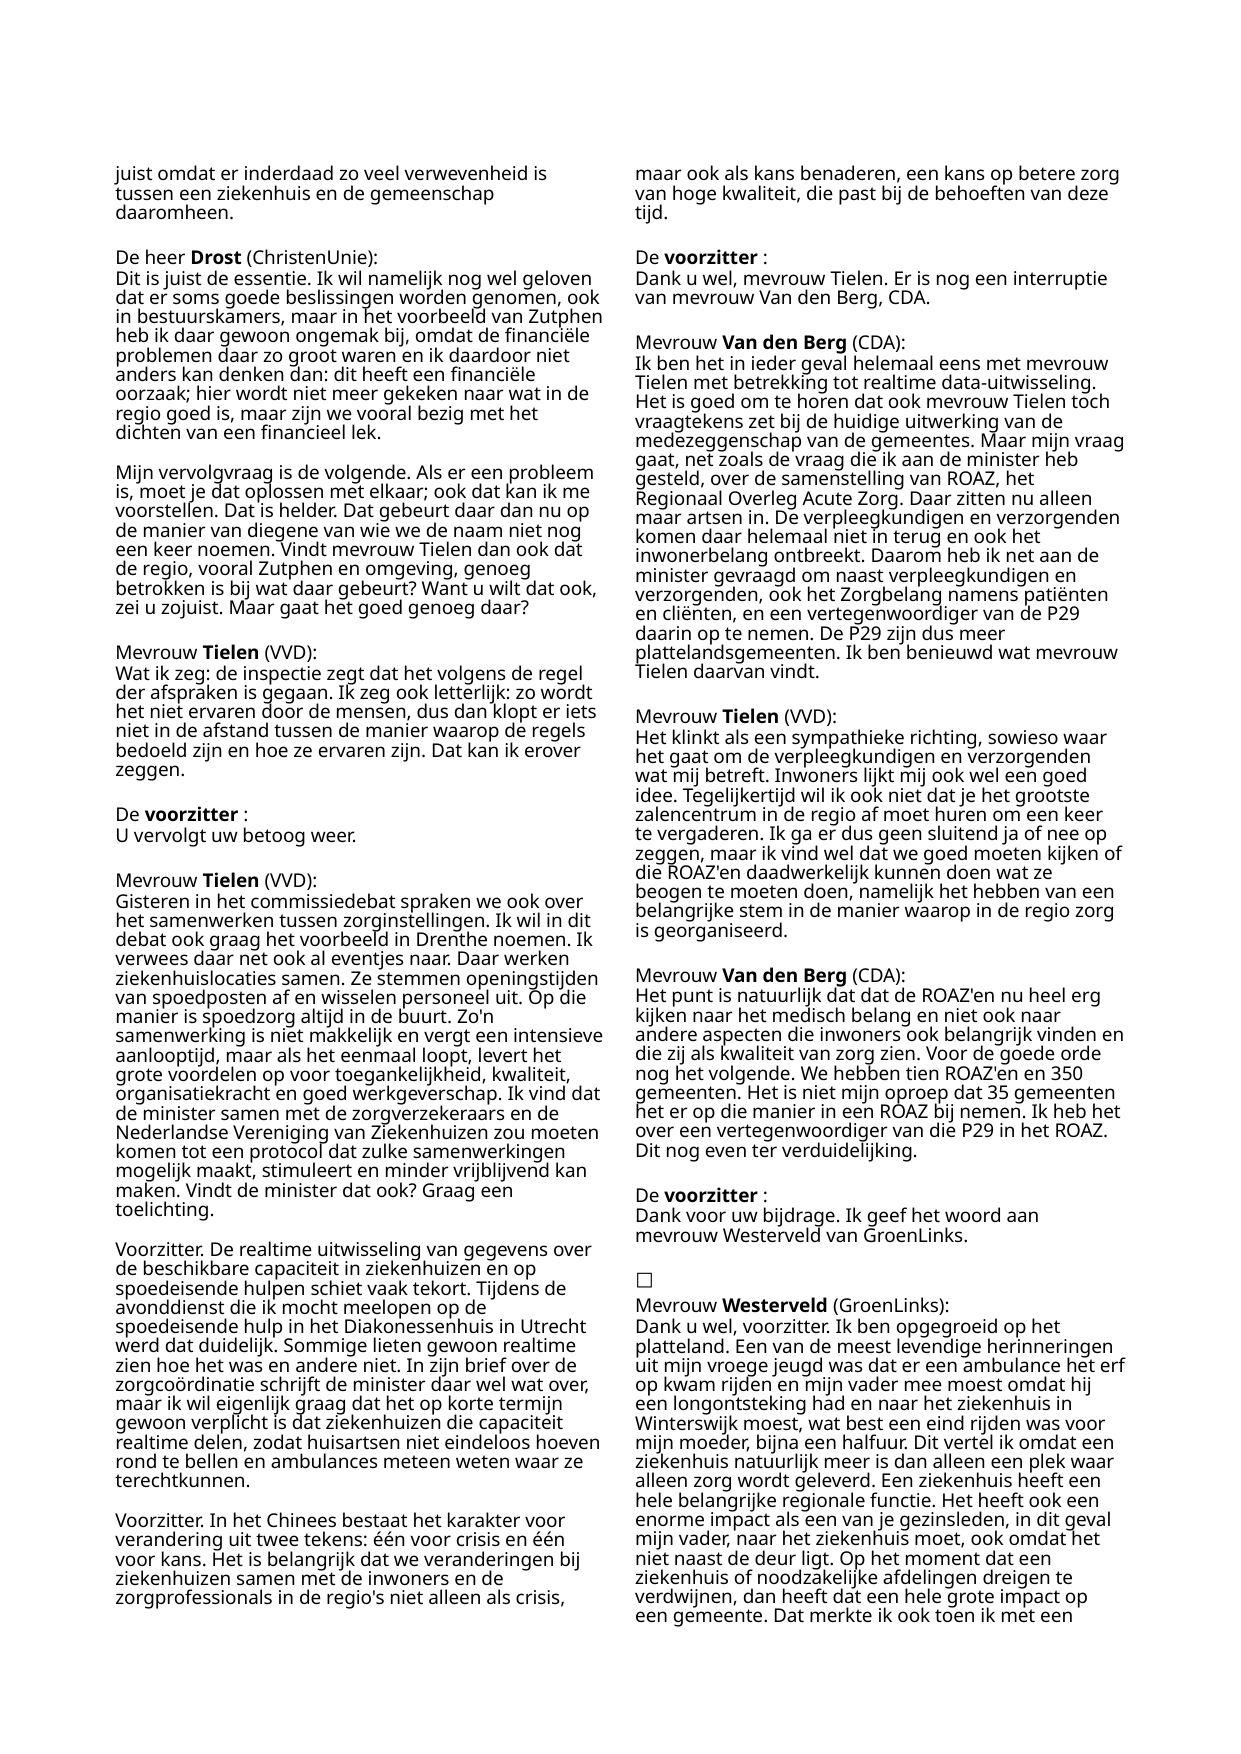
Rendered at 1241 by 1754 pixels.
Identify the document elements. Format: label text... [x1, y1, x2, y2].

text De voorzitter : [115, 801, 605, 827]
text Wat ik zeg: de inspectie zegt dat het volgens de regel der afspraken is gegaan. Ik zeg ook letterlijk: zo wordt het niet ervaren door de mensen, dus dan klopt er iets niet in de afstand tussen de manier waarop de regels bedoeld zijn en hoe ze ervaren zijn. Dat kan ik erover zeggen. [115, 664, 605, 780]
text Dank u wel, voorzitter. Ik ben opgegroeid op het platteland. Een van de meest levendige herinneringen uit mijn vroege jeugd was dat er een ambulance het erf op kwam rijden en mijn vader mee moest omdat hij een longontsteking had en naar het ziekenhuis in Winterswijk moest, wat best een eind rijden was voor mijn moeder, bijna een halfuur. Dit vertel ik omdat een ziekenhuis natuurlijk meer is dan alleen een plek waar alleen zorg wordt geleverd. Een ziekenhuis heeft een hele belangrijke regionale functie. Het heeft ook een enorme impact als een van je gezinsleden, in dit geval mijn vader, naar het ziekenhuis moet, ook omdat het niet naast de deur ligt. Op het moment dat een ziekenhuis of noodzakelijke afdelingen dreigen te verdwijnen, dan heeft dat een hele grote impact op een gemeente. Dat merkte ik ook toen ik met een [635, 1318, 1125, 1627]
text Mevrouw Van den Berg (CDA): [635, 962, 1125, 987]
text De voorzitter : [635, 1182, 1125, 1207]
text Voorzitter. In het Chinees bestaat het karakter voor verandering uit twee tekens: één voor crisis en één voor kans. Het is belangrijk dat we veranderingen bij ziekenhuizen samen met de inwoners en de zorgprofessionals in de regio's niet alleen als crisis, [115, 1512, 605, 1608]
text Mevrouw Westerveld (GroenLinks): [635, 1293, 1125, 1318]
text Mevrouw Tielen (VVD): [115, 867, 605, 893]
text maar ook als kans benaderen, een kans op betere zorg van hoge kwaliteit, die past bij de behoeften van deze tijd. [635, 165, 1125, 223]
text Dank u wel, mevrouw Tielen. Er is nog een interruptie van mevrouw Van den Berg, CDA. [635, 270, 1125, 308]
text Voorzitter. De realtime uitwisseling van gegevens over de beschikbare capaciteit in ziekenhuizen en op spoedeisende hulpen schiet vaak tekort. Tijdens de avonddienst die ik mocht meelopen op de spoedeisende hulp in het Diakonessenhuis in Utrecht werd dat duidelijk. Sommige lieten gewoon realtime zien hoe het was en andere niet. In zijn brief over de zorgcoördinatie schrijft de minister daar wel wat over, maar ik wil eigenlijk graag dat het op korte termijn gewoon verplicht is dat ziekenhuizen die capaciteit realtime delen, zodat huisartsen niet eindeloos hoeven rond te bellen en ambulances meteen weten waar ze terechtkunnen. [115, 1241, 605, 1491]
text Het klinkt als een sympathieke richting, sowieso waar het gaat om de verpleegkundigen en verzorgenden wat mij betreft. Inwoners lijkt mij ook wel een goed idee. Tegelijkertijd wil ik ook niet dat je het grootste zalencentrum in de regio af moet huren om een keer te vergaderen. Ik ga er dus geen sluitend ja of nee op zeggen, maar ik vind wel dat we goed moeten kijken of die ROAZ'en daadwerkelijk kunnen doen wat ze beogen te moeten doen, namelijk het hebben van een belangrijke stem in de manier waarop in de regio zorg is georganiseerd. [635, 729, 1125, 941]
text De heer Drost (ChristenUnie): [115, 244, 605, 270]
text Mijn vervolgvraag is de volgende. Als er een probleem is, moet je dat oplossen met elkaar; ook dat kan ik me voorstellen. Dat is helder. Dat gebeurt daar dan nu op de manier van diegene van wie we de naam niet nog een keer noemen. Vindt mevrouw Tielen dan ook dat de regio, vooral Zutphen en omgeving, genoeg betrokken is bij wat daar gebeurt? Want u wilt dat ook, zei u zojuist. Maar gaat het goed genoeg daar? [115, 464, 605, 618]
text juist omdat er inderdaad zo veel verwevenheid is tussen een ziekenhuis en de gemeenschap daaromheen. [115, 165, 605, 223]
text Mevrouw Tielen (VVD): [115, 639, 605, 664]
text De voorzitter : [635, 244, 1125, 270]
text U vervolgt uw betoog weer. [115, 827, 605, 846]
text Het punt is natuurlijk dat dat de ROAZ'en nu heel erg kijken naar het medisch belang en niet ook naar andere aspecten die inwoners ook belangrijk vinden en die zij als kwaliteit van zorg zien. Voor de goede orde nog het volgende. We hebben tien ROAZ'en en 350 gemeenten. Het is niet mijn oproep dat 35 gemeenten het er op die manier in een ROAZ bij nemen. Ik heb het over een vertegenwoordiger van die P29 in het ROAZ. Dit nog even ter verduidelijking. [635, 987, 1125, 1161]
text Mevrouw Van den Berg (CDA): [635, 329, 1125, 355]
text ⬜ [635, 1267, 1125, 1293]
text Ik ben het in ieder geval helemaal eens met mevrouw Tielen met betrekking tot realtime data-uitwisseling. Het is goed om te horen dat ook mevrouw Tielen toch vraagtekens zet bij de huidige uitwerking van de medezeggenschap van de gemeentes. Maar mijn vraag gaat, net zoals de vraag die ik aan de minister heb gesteld, over de samenstelling van ROAZ, het Regionaal Overleg Acute Zorg. Daar zitten nu alleen maar artsen in. De verpleegkundigen en verzorgenden komen daar helemaal niet in terug en ook het inwonerbelang ontbreekt. Daarom heb ik net aan de minister gevraagd om naast verpleegkundigen en verzorgenden, ook het Zorgbelang namens patiënten en cliënten, en een vertegenwoordiger van de P29 daarin op te nemen. De P29 zijn dus meer plattelandsgemeenten. Ik ben benieuwd wat mevrouw Tielen daarvan vindt. [635, 355, 1125, 682]
text Dit is juist de essentie. Ik wil namelijk nog wel geloven dat er soms goede beslissingen worden genomen, ook in bestuurskamers, maar in het voorbeeld van Zutphen heb ik daar gewoon ongemak bij, omdat de financiële problemen daar zo groot waren en ik daardoor niet anders kan denken dan: dit heeft een financiële oorzaak; hier wordt niet meer gekeken naar wat in de regio goed is, maar zijn we vooral bezig met het dichten van een financieel lek. [115, 270, 605, 443]
text Mevrouw Tielen (VVD): [635, 703, 1125, 729]
text Dank voor uw bijdrage. Ik geef het woord aan mevrouw Westerveld van GroenLinks. [635, 1207, 1125, 1246]
text Gisteren in het commissiedebat spraken we ook over het samenwerken tussen zorginstellingen. Ik wil in dit debat ook graag het voorbeeld in Drenthe noemen. Ik verwees daar net ook al eventjes naar. Daar werken ziekenhuislocaties samen. Ze stemmen openingstijden van spoedposten af en wisselen personeel uit. Op die manier is spoedzorg altijd in de buurt. Zo'n samenwerking is niet makkelijk en vergt een intensieve aanlooptijd, maar als het eenmaal loopt, levert het grote voordelen op voor toegankelijkheid, kwaliteit, organisatiekracht en goed werkgeverschap. Ik vind dat de minister samen met de zorgverzekeraars en de Nederlandse Vereniging van Ziekenhuizen zou moeten komen tot een protocol dat zulke samenwerkingen mogelijk maakt, stimuleert en minder vrijblijvend kan maken. Vindt de minister dat ook? Graag een toelichting. [115, 893, 605, 1220]
